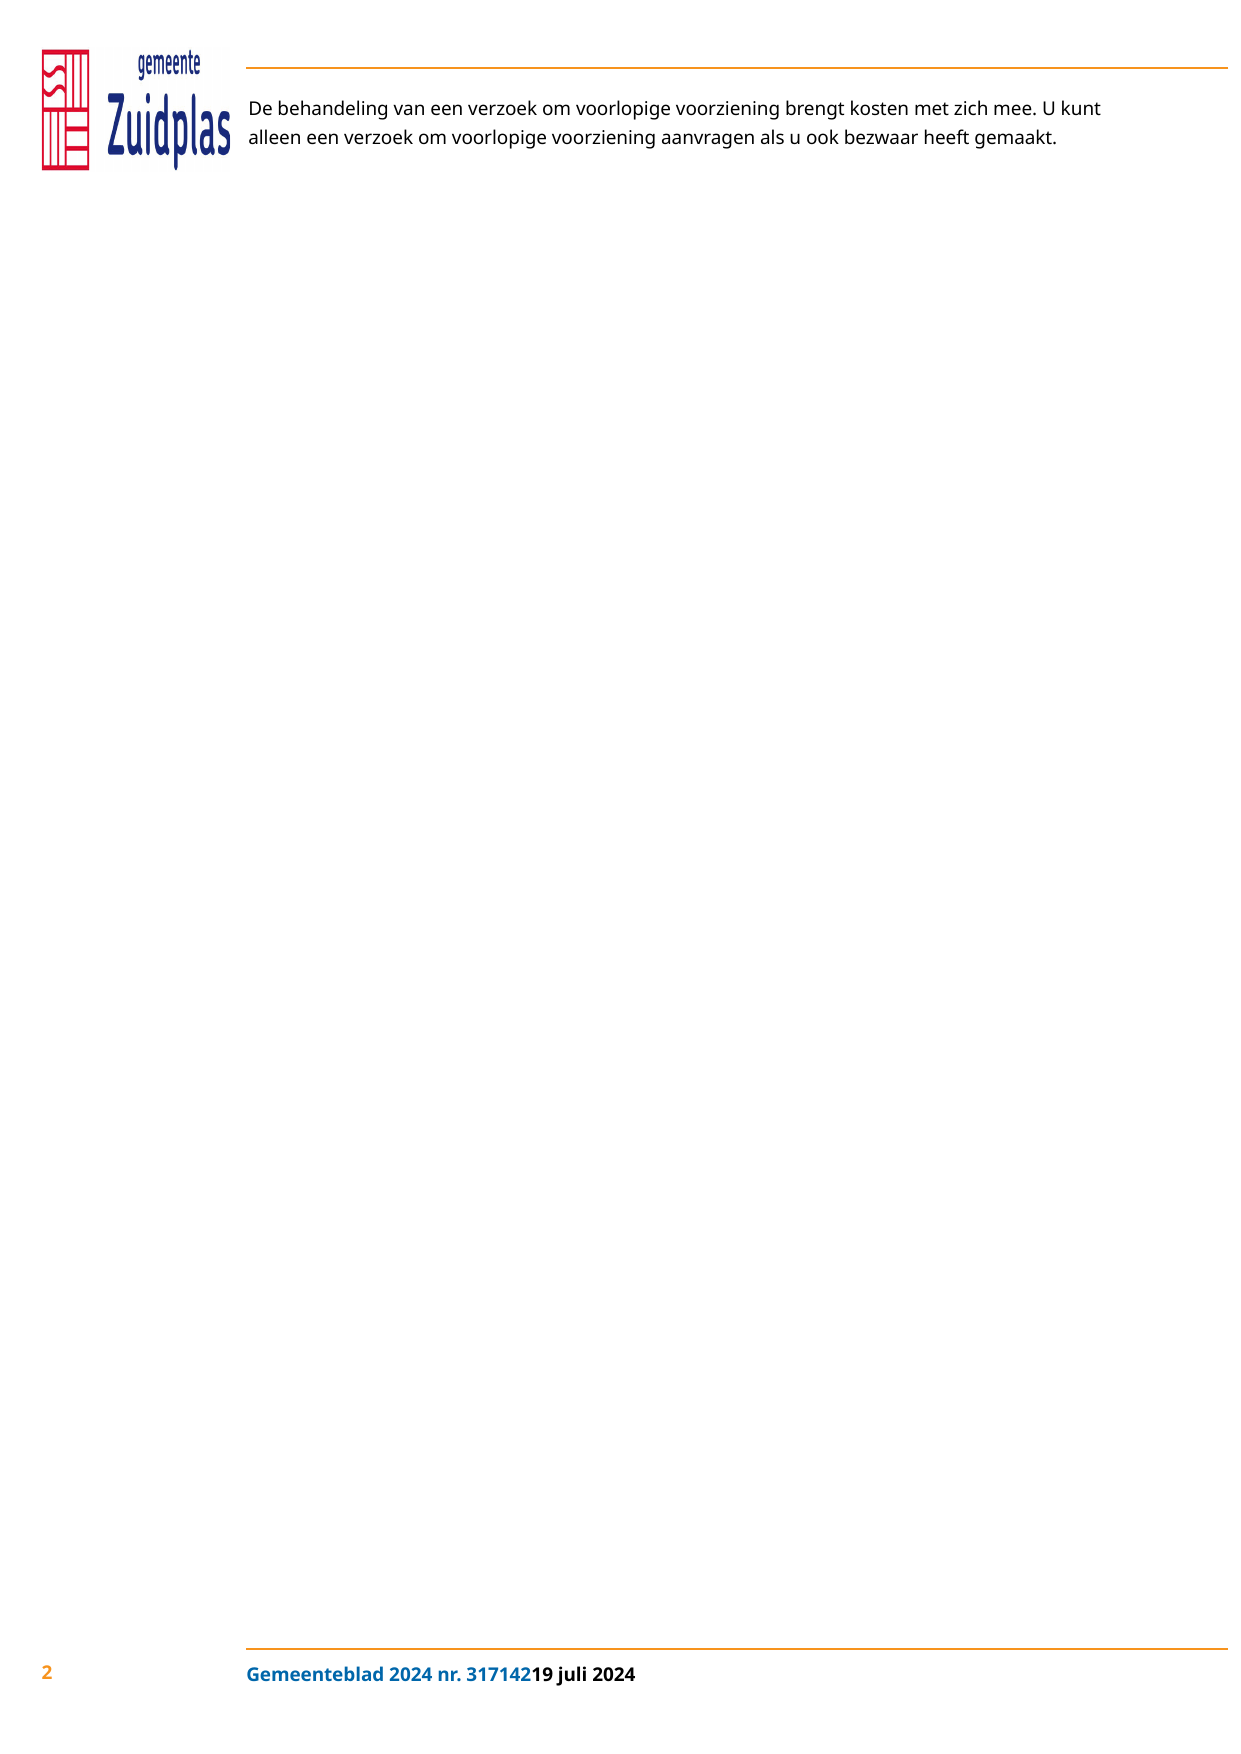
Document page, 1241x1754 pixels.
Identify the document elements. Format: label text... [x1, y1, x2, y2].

picture [41, 47, 231, 172]
text De behandeling van een verzoek om voorlopige voorziening brengt kosten met zich mee. U kunt alleen een verzoek om voorlopige voorziening aanvragen als u ook bezwaar heeft gemaakt. [248, 95, 1152, 150]
